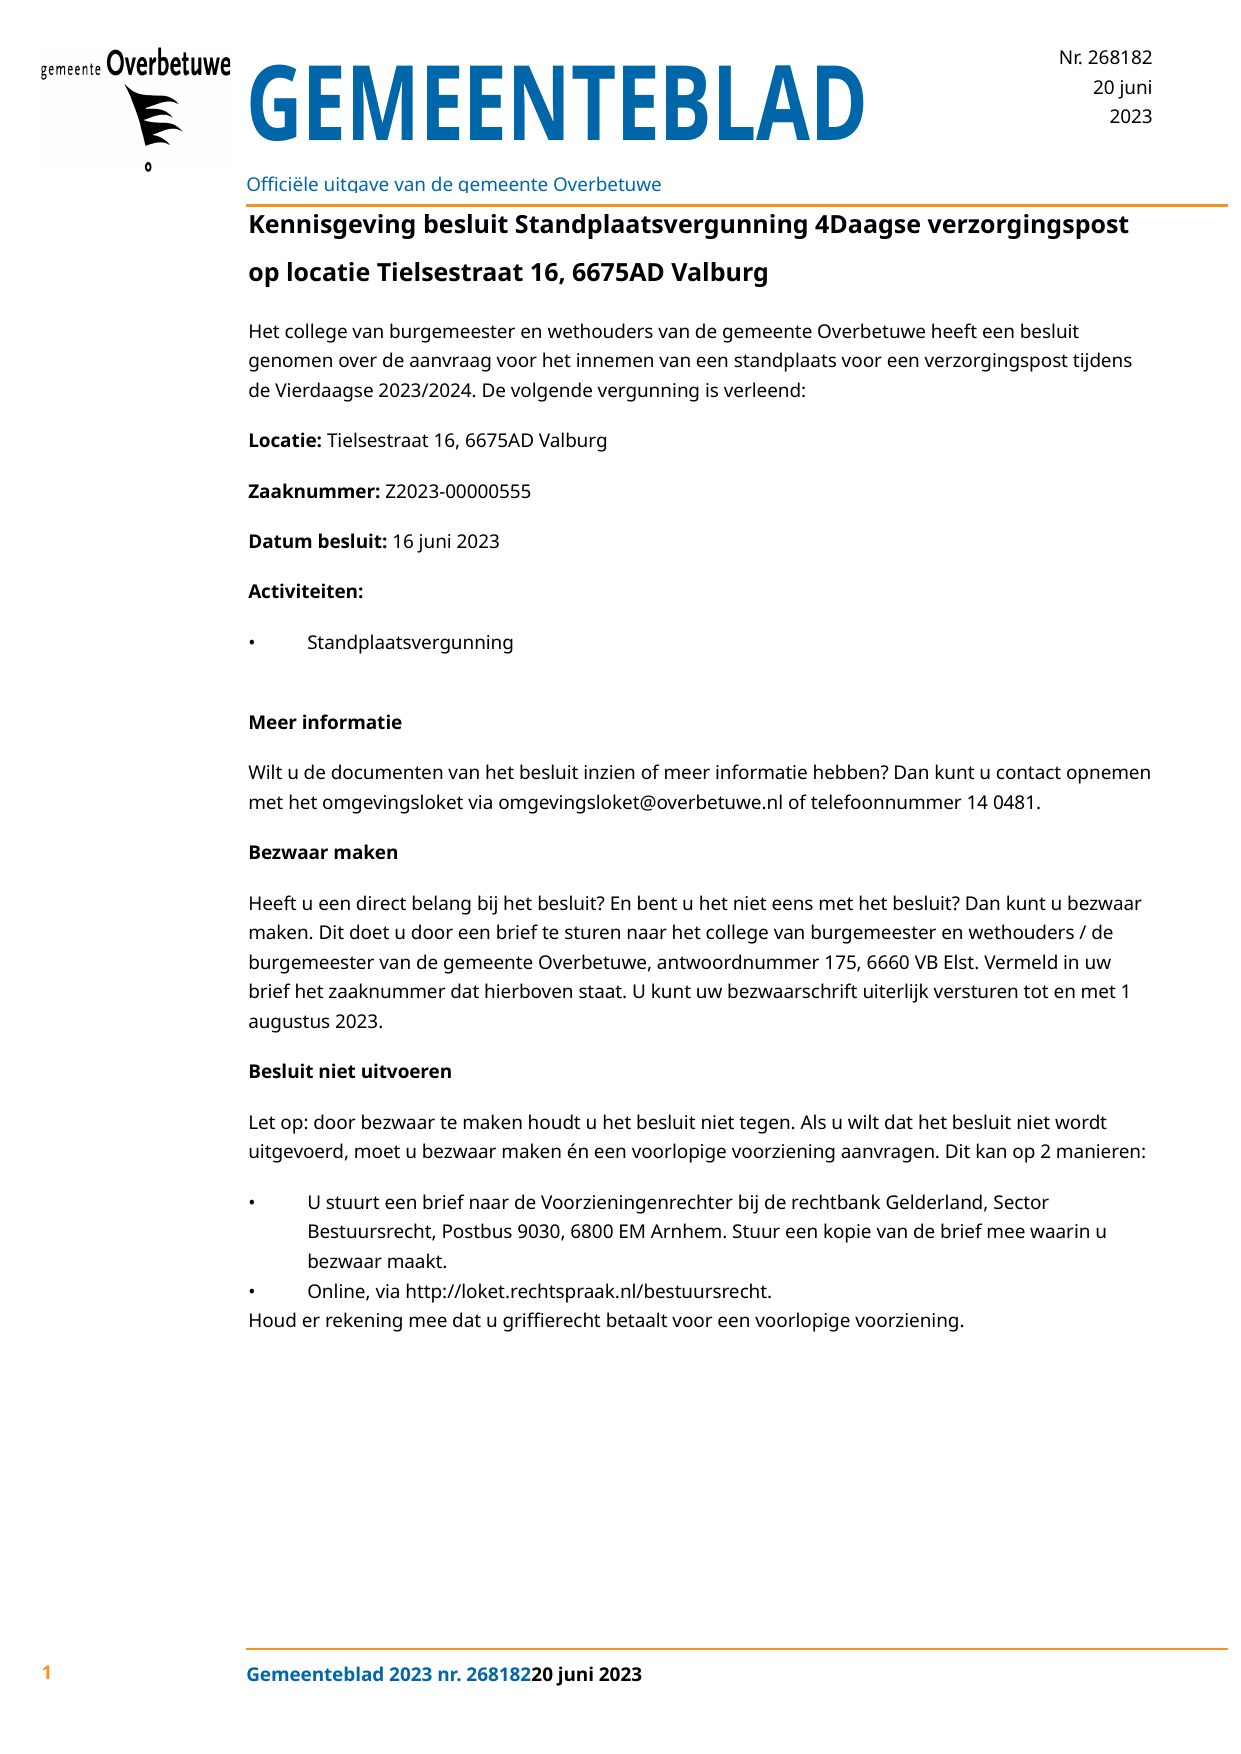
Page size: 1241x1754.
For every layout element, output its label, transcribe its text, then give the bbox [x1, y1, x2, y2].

text Bezwaar maken [248, 839, 1152, 865]
text Kennisgeving besluit Standplaatsvergunning 4Daagse verzorgingspost op locatie Tielsestraat 16, 6675AD Valburg [248, 207, 1152, 288]
list Standplaatsvergunning [248, 629, 1152, 655]
text Heeft u een direct belang bij het besluit? En bent u het niet eens met het besluit? Dan kunt u bezwaar maken. Dit doet u door een brief te sturen naar het college van burgemeester en wethouders / de burgemeester van de gemeente Overbetuwe, antwoordnummer 175, 6660 VB Elst. Vermeld in uw brief het zaaknummer dat hierboven staat. U kunt uw bezwaarschrift uiterlijk versturen tot en met 1 augustus 2023. [248, 890, 1152, 1034]
list U stuurt een brief naar de Voorzieningenrechter bij de rechtbank Gelderland, Sector Bestuursrecht, Postbus 9030, 6800 EM Arnhem. Stuur een kopie van de brief mee waarin u bezwaar maakt. [248, 1189, 1152, 1274]
text Locatie: Tielsestraat 16, 6675AD Valburg [248, 427, 1152, 453]
text Let op: door bezwaar te maken houdt u het besluit niet tegen. Als u wilt dat het besluit niet wordt uitgevoerd, moet u bezwaar maken én een voorlopige voorziening aanvragen. Dit kan op 2 manieren: [248, 1109, 1152, 1164]
list Online, via http://loket.rechtspraak.nl/bestuursrecht. [248, 1278, 1152, 1304]
text Activiteiten: [248, 579, 1152, 604]
text Het college van burgemeester en wethouders van de gemeente Overbetuwe heeft een besluit genomen over de aanvraag voor het innemen van een standplaats voor een verzorgingspost tijdens de Vierdaagse 2023/2024. De volgende vergunning is verleend: [248, 318, 1152, 403]
picture [41, 47, 231, 172]
text Meer informatie [248, 709, 1152, 735]
text Houd er rekening mee dat u griffierecht betaalt voor een voorlopige voorziening. [248, 1307, 1152, 1333]
text Besluit niet uitvoeren [248, 1059, 1152, 1084]
text Zaaknummer: Z2023-00000555 [248, 478, 1152, 504]
text Wilt u de documenten van het besluit inzien of meer informatie hebben? Dan kunt u contact opnemen met het omgevingsloket via omgevingsloket@overbetuwe.nl of telefoonnummer 14 0481. [248, 759, 1152, 815]
text Datum besluit: 16 juni 2023 [248, 528, 1152, 554]
